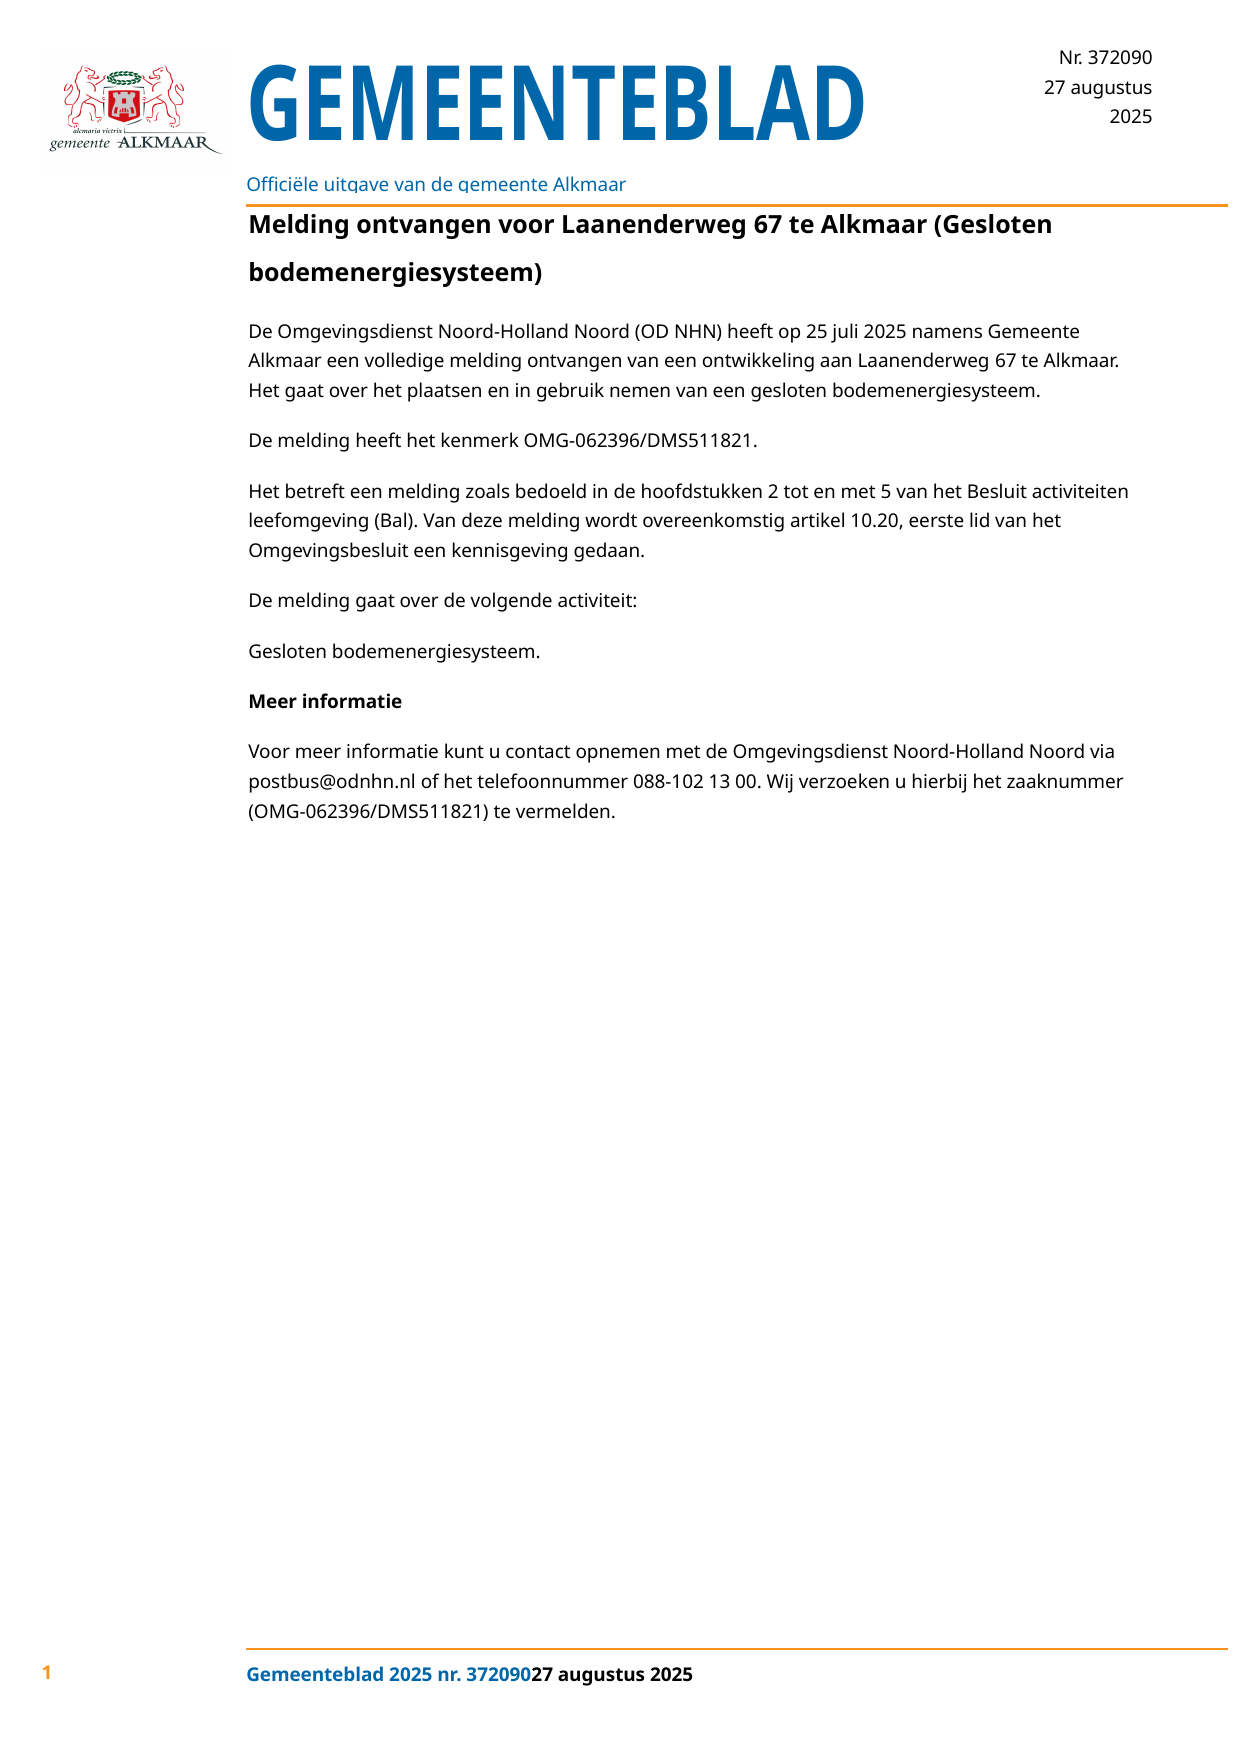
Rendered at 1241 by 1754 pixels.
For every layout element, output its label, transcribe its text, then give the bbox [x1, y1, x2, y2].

text Het betreft een melding zoals bedoeld in de hoofdstukken 2 tot en met 5 van het Besluit activiteiten leefomgeving (Bal). Van deze melding wordt overeenkomstig artikel 10.20, eerste lid van het Omgevingsbesluit een kennisgeving gedaan. [248, 478, 1152, 563]
text De Omgevingsdienst Noord-Holland Noord (OD NHN) heeft op 25 juli 2025 namens Gemeente Alkmaar een volledige melding ontvangen van een ontwikkeling aan Laanenderweg 67 te Alkmaar. Het gaat over het plaatsen en in gebruik nemen van een gesloten bodemenergiesysteem. [248, 318, 1152, 403]
text De melding heeft het kenmerk OMG-062396/DMS511821. [248, 427, 1152, 453]
text Melding ontvangen voor Laanenderweg 67 te Alkmaar (Gesloten bodemenergiesysteem) [248, 207, 1152, 288]
text Voor meer informatie kunt u contact opnemen met de Omgevingsdienst Noord-Holland Noord via postbus@odnhn.nl of het telefoonnummer 088-102 13 00. Wij verzoeken u hierbij het zaaknummer (OMG-062396/DMS511821) te vermelden. [248, 739, 1152, 824]
text Meer informatie [248, 688, 1152, 714]
picture [41, 47, 231, 172]
text De melding gaat over de volgende activiteit: [248, 587, 1152, 613]
text Gesloten bodemenergiesysteem. [248, 638, 1152, 664]
